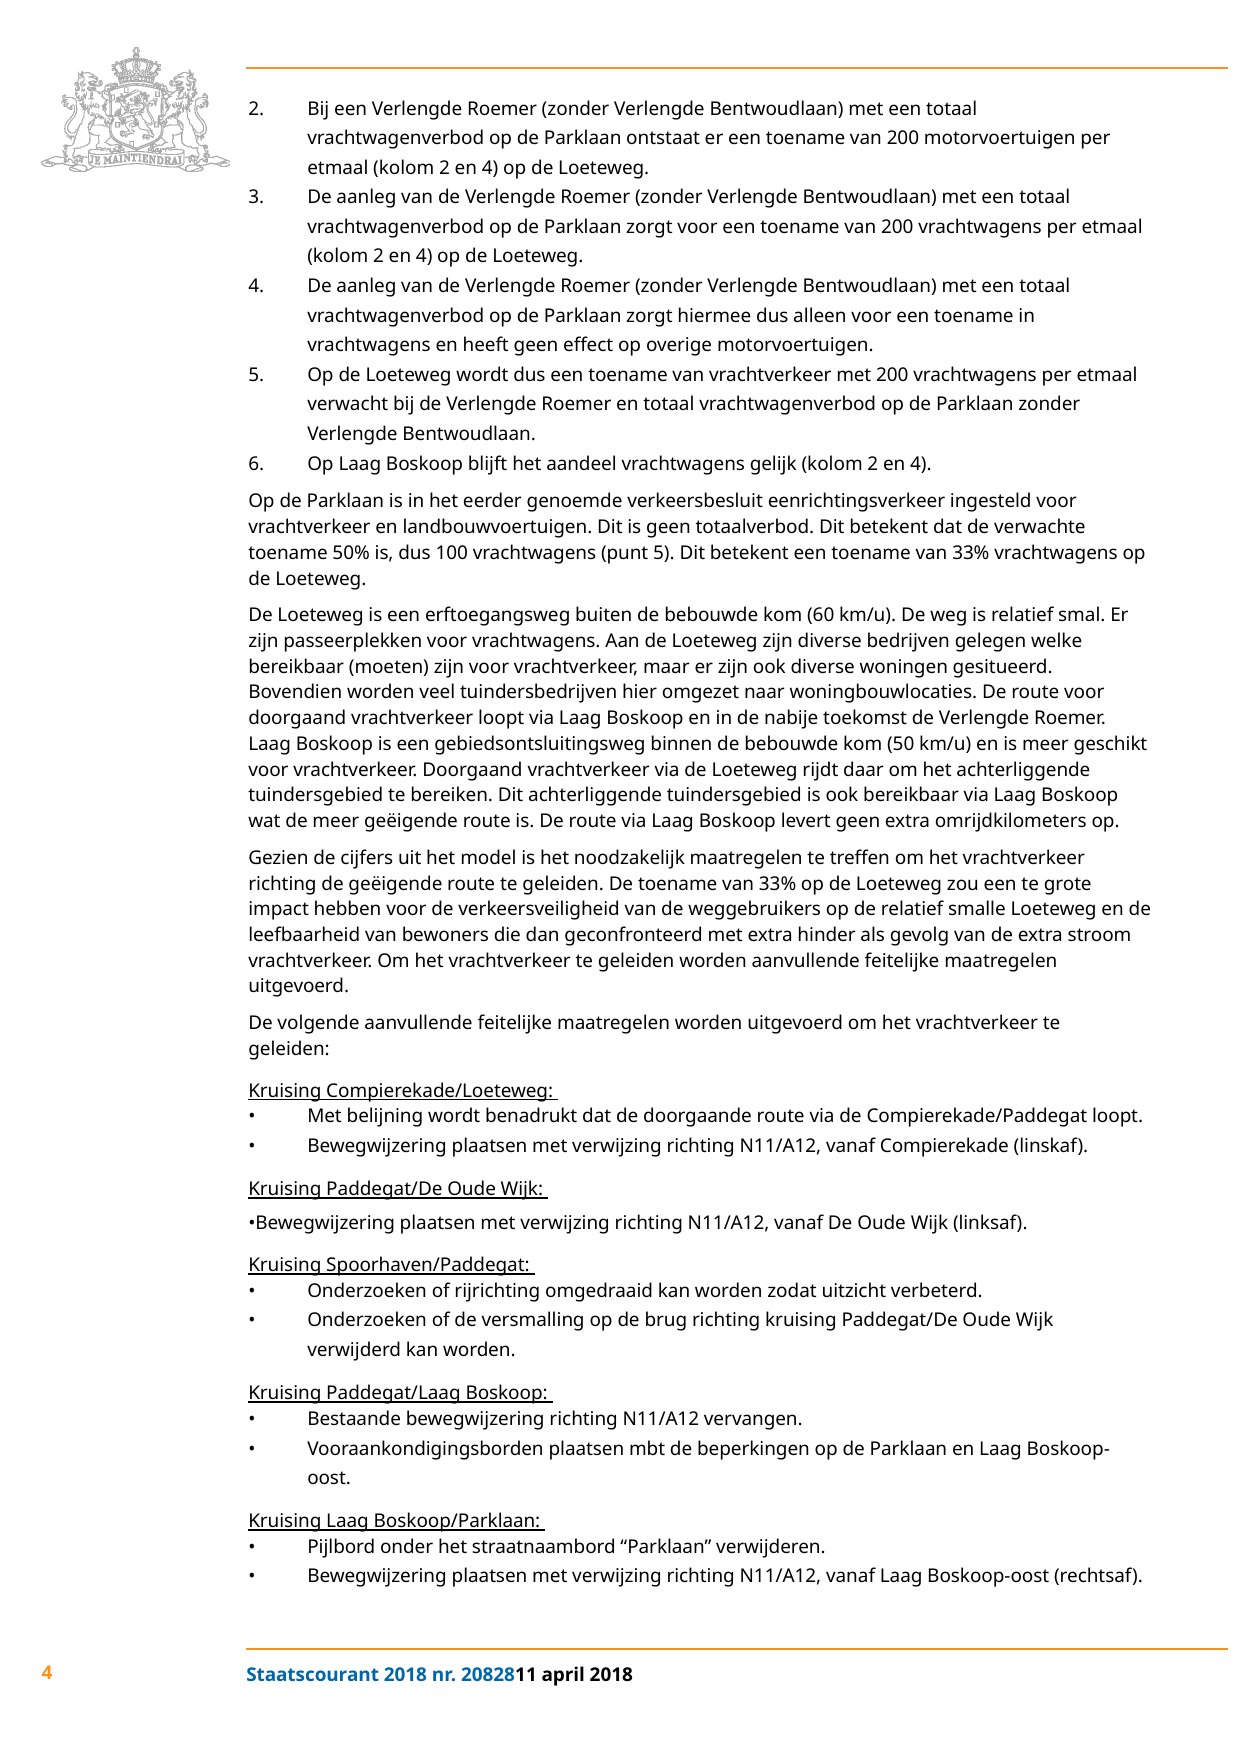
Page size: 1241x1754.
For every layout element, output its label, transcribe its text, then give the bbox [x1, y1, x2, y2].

list Met belijning wordt benadrukt dat de doorgaande route via de Compierekade/Paddegat loopt. [248, 1103, 1152, 1128]
picture [41, 47, 231, 172]
list Onderzoeken of rijrichting omgedraaid kan worden zodat uitzicht verbeterd. [248, 1277, 1152, 1303]
list De aanleg van de Verlengde Roemer (zonder Verlengde Bentwoudlaan) met een totaal vrachtwagenverbod op de Parklaan zorgt hiermee dus alleen voor een toename in vrachtwagens en heeft geen effect op overige motorvoertuigen. [248, 272, 1152, 357]
list Bestaande bewegwijzering richting N11/A12 vervangen. [248, 1405, 1152, 1431]
list Op de Loeteweg wordt dus een toename van vrachtverkeer met 200 vrachtwagens per etmaal verwacht bij de Verlengde Roemer en totaal vrachtwagenverbod op de Parklaan zonder Verlengde Bentwoudlaan. [248, 361, 1152, 446]
list Bewegwijzering plaatsen met verwijzing richting N11/A12, vanaf Compierekade (linskaf). [248, 1132, 1152, 1158]
text Kruising Paddegat/De Oude Wijk: [248, 1175, 1152, 1201]
list Onderzoeken of de versmalling op de brug richting kruising Paddegat/De Oude Wijk verwijderd kan worden. [248, 1307, 1152, 1362]
text Kruising Spoorhaven/Paddegat: [248, 1251, 1152, 1277]
list Op Laag Boskoop blijft het aandeel vrachtwagens gelijk (kolom 2 en 4). [248, 450, 1152, 476]
text De Loeteweg is een erftoegangsweg buiten de bebouwde kom (60 km/u). De weg is relatief smal. Er zijn passeerplekken voor vrachtwagens. Aan de Loeteweg zijn diverse bedrijven gelegen welke bereikbaar (moeten) zijn voor vrachtverkeer, maar er zijn ook diverse woningen gesitueerd. Bovendien worden veel tuindersbedrijven hier omgezet naar woningbouwlocaties. De route voor doorgaand vrachtverkeer loopt via Laag Boskoop en in de nabije toekomst de Verlengde Roemer. Laag Boskoop is een gebiedsontsluitingsweg binnen de bebouwde kom (50 km/u) en is meer geschikt voor vrachtverkeer. Doorgaand vrachtverkeer via de Loeteweg rijdt daar om het achterliggende tuindersgebied te bereiken. Dit achterliggende tuindersgebied is ook bereikbaar via Laag Boskoop wat de meer geëigende route is. De route via Laag Boskoop levert geen extra omrijdkilometers op. [248, 602, 1152, 833]
list Bewegwijzering plaatsen met verwijzing richting N11/A12, vanaf Laag Boskoop-oost (rechtsaf). [248, 1563, 1152, 1588]
text De volgende aanvullende feitelijke maatregelen worden uitgevoerd om het vrachtverkeer te geleiden: [248, 1009, 1152, 1061]
list Vooraankondigingsborden plaatsen mbt de beperkingen op de Parklaan en Laag Boskoop-oost. [248, 1435, 1152, 1490]
list Bij een Verlengde Roemer (zonder Verlengde Bentwoudlaan) met een totaal vrachtwagenverbod op de Parklaan ontstaat er een toename van 200 motorvoertuigen per etmaal (kolom 2 en 4) op de Loeteweg. [248, 95, 1152, 180]
text •Bewegwijzering plaatsen met verwijzing richting N11/A12, vanaf De Oude Wijk (linksaf). [248, 1209, 1152, 1235]
text Op de Parklaan is in het eerder genoemde verkeersbesluit eenrichtingsverkeer ingesteld voor vrachtverkeer en landbouwvoertuigen. Dit is geen totaalverbod. Dit betekent dat de verwachte toename 50% is, dus 100 vrachtwagens (punt 5). Dit betekent een toename van 33% vrachtwagens op de Loeteweg. [248, 488, 1152, 591]
list Pijlbord onder het straatnaambord “Parklaan” verwijderen. [248, 1533, 1152, 1559]
text Gezien de cijfers uit het model is het noodzakelijk maatregelen te treffen om het vrachtverkeer richting de geëigende route te geleiden. De toename van 33% op de Loeteweg zou een te grote impact hebben voor de verkeersveiligheid van de weggebruikers op de relatief smalle Loeteweg en de leefbaarheid van bewoners die dan geconfronteerd met extra hinder als gevolg van de extra stroom vrachtverkeer. Om het vrachtverkeer te geleiden worden aanvullende feitelijke maatregelen uitgevoerd. [248, 844, 1152, 998]
text Kruising Compierekade/Loeteweg: [248, 1077, 1152, 1103]
text Kruising Laag Boskoop/Parklaan: [248, 1507, 1152, 1533]
list De aanleg van de Verlengde Roemer (zonder Verlengde Bentwoudlaan) met een totaal vrachtwagenverbod op de Parklaan zorgt voor een toename van 200 vrachtwagens per etmaal (kolom 2 en 4) op de Loeteweg. [248, 183, 1152, 268]
text Kruising Paddegat/Laag Boskoop: [248, 1379, 1152, 1405]
